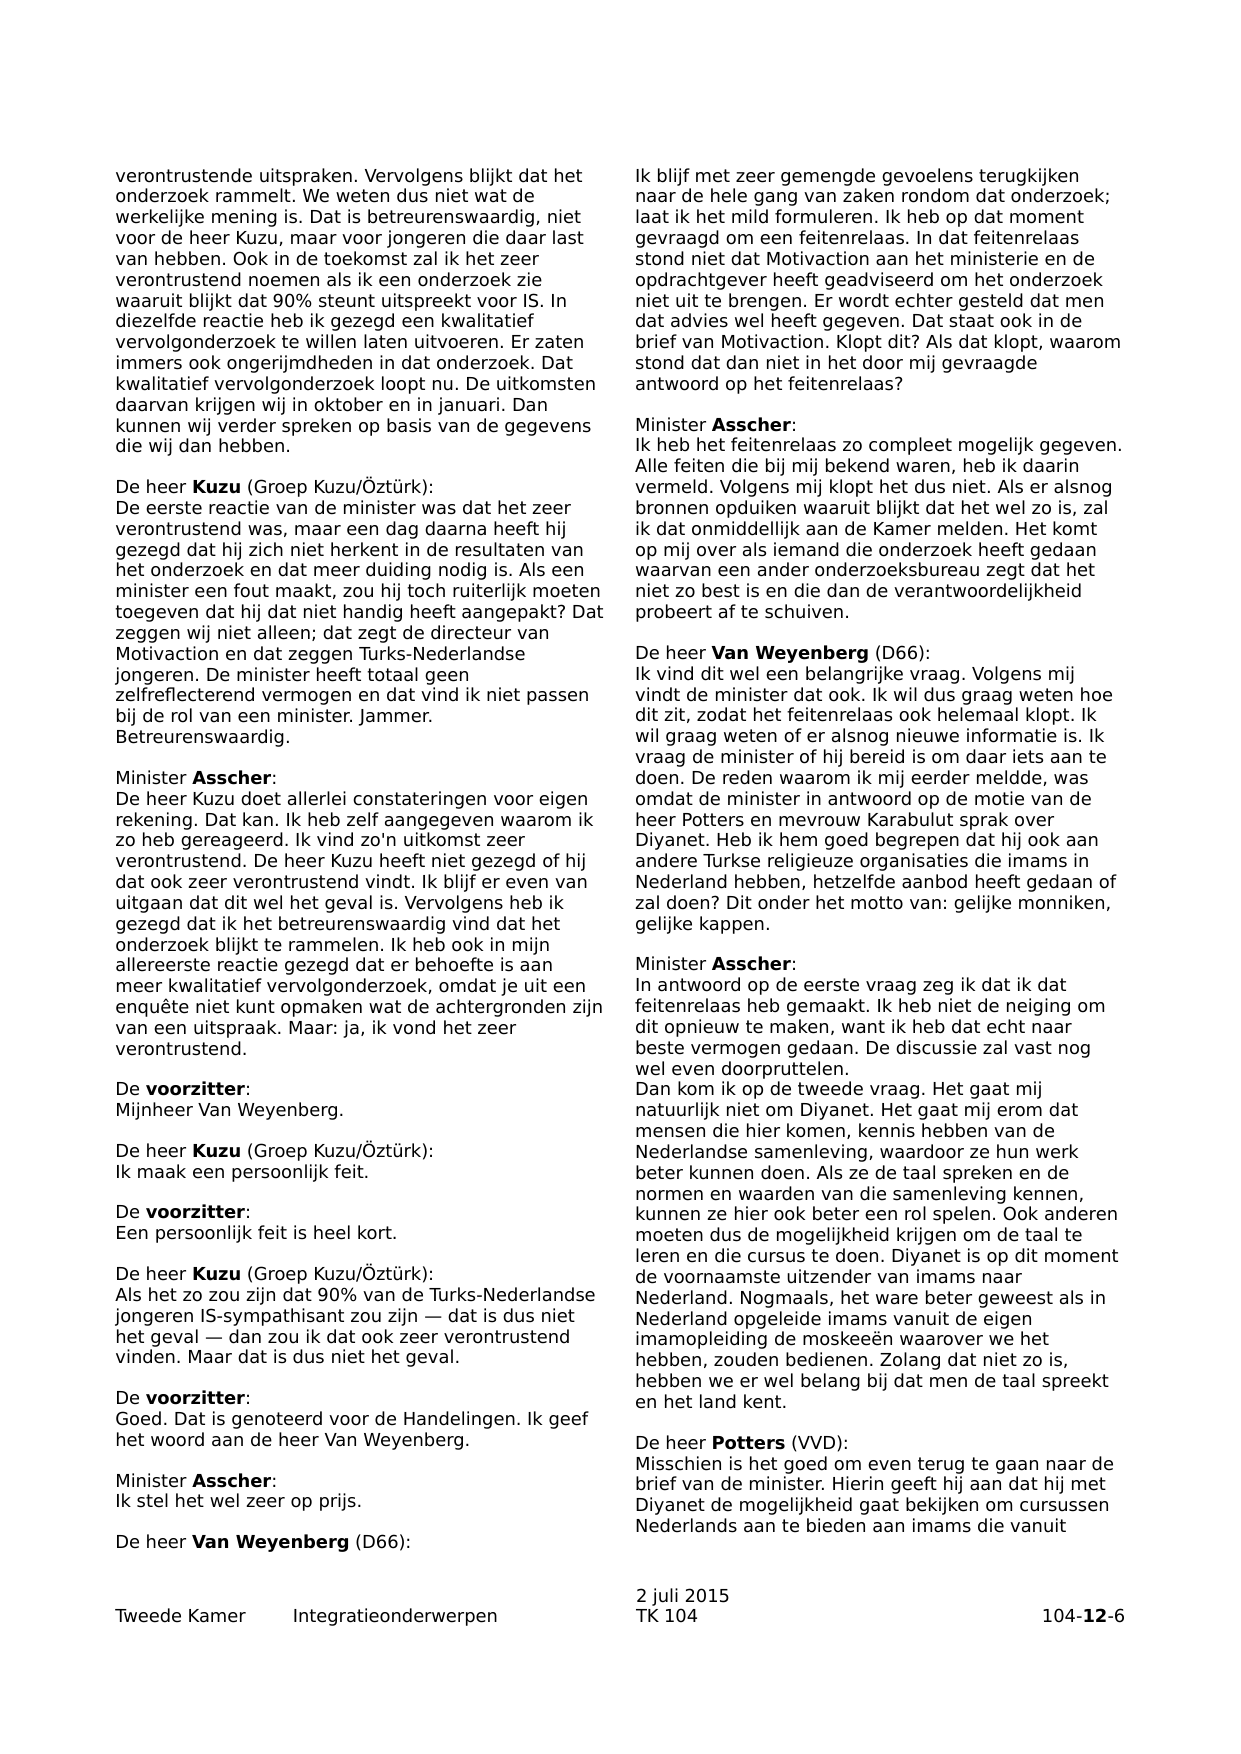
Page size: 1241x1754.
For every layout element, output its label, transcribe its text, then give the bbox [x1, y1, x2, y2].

text Een persoonlijk feit is heel kort. [115, 1223, 605, 1244]
text Minister Asscher: [635, 414, 1125, 435]
text Minister Asscher: [115, 768, 605, 788]
text De heer Van Weyenberg (D66): [115, 1532, 605, 1553]
text De heer Van Weyenberg (D66): [635, 643, 1125, 663]
text Dan kom ik op de tweede vraag. Het gaat mij natuurlijk niet om Diyanet. Het gaat mij erom dat mensen die hier komen, kennis hebben van de Nederlandse samenleving, waardoor ze hun werk beter kunnen doen. Als ze de taal spreken en de normen en waarden van die samenleving kennen, kunnen ze hier ook beter een rol spelen. Ook anderen moeten dus de mogelijkheid krijgen om de taal te leren en die cursus te doen. Diyanet is op dit moment de voornaamste uitzender van imams naar Nederland. Nogmaals, het ware beter geweest als in Nederland opgeleide imams vanuit de eigen imamopleiding de moskeeën waarover we het hebben, zouden bedienen. Zolang dat niet zo is, hebben we er wel belang bij dat men de taal spreekt en het land kent. [635, 1079, 1125, 1412]
text De heer Kuzu (Groep Kuzu/Öztürk): [115, 477, 605, 498]
text Ik vind dit wel een belangrijke vraag. Volgens mij vindt de minister dat ook. Ik wil dus graag weten hoe dit zit, zodat het feitenrelaas ook helemaal klopt. Ik wil graag weten of er alsnog nieuwe informatie is. Ik vraag de minister of hij bereid is om daar iets aan te doen. De reden waarom ik mij eerder meldde, was omdat de minister in antwoord op de motie van de heer Potters en mevrouw Karabulut sprak over Diyanet. Heb ik hem goed begrepen dat hij ook aan andere Turkse religieuze organisaties die imams in Nederland hebben, hetzelfde aanbod heeft gedaan of zal doen? Dit onder het motto van: gelijke monniken, gelijke kappen. [635, 663, 1125, 934]
text De heer Potters (VVD): [635, 1432, 1125, 1453]
text De voorzitter: [115, 1388, 605, 1409]
text De voorzitter: [115, 1202, 605, 1223]
text Misschien is het goed om even terug te gaan naar de brief van de minister. Hierin geeft hij aan dat hij met Diyanet de mogelijkheid gaat bekijken om cursussen Nederlands aan te bieden aan imams die vanuit [635, 1453, 1125, 1537]
text In antwoord op de eerste vraag zeg ik dat ik dat feitenrelaas heb gemaakt. Ik heb niet de neiging om dit opnieuw te maken, want ik heb dat echt naar beste vermogen gedaan. De discussie zal vast nog wel even doorpruttelen. [635, 975, 1125, 1079]
text De heer Kuzu doet allerlei constateringen voor eigen rekening. Dat kan. Ik heb zelf aangegeven waarom ik zo heb gereageerd. Ik vind zo'n uitkomst zeer verontrustend. De heer Kuzu heeft niet gezegd of hij dat ook zeer verontrustend vindt. Ik blijf er even van uitgaan dat dit wel het geval is. Vervolgens heb ik gezegd dat ik het betreurenswaardig vind dat het onderzoek blijkt te rammelen. Ik heb ook in mijn allereerste reactie gezegd dat er behoefte is aan meer kwalitatief vervolgonderzoek, omdat je uit een enquête niet kunt opmaken wat de achtergronden zijn van een uitspraak. Maar: ja, ik vond het zeer verontrustend. [115, 788, 605, 1059]
text De eerste reactie van de minister was dat het zeer verontrustend was, maar een dag daarna heeft hij gezegd dat hij zich niet herkent in de resultaten van het onderzoek en dat meer duiding nodig is. Als een minister een fout maakt, zou hij toch ruiterlijk moeten toegeven dat hij dat niet handig heeft aangepakt? Dat zeggen wij niet alleen; dat zegt de directeur van Motivaction en dat zeggen Turks-Nederlandse jongeren. De minister heeft totaal geen zelfreflecterend vermogen en dat vind ik niet passen bij de rol van een minister. Jammer. Betreurenswaardig. [115, 498, 605, 748]
text Ik heb het feitenrelaas zo compleet mogelijk gegeven. Alle feiten die bij mij bekend waren, heb ik daarin vermeld. Volgens mij klopt het dus niet. Als er alsnog bronnen opduiken waaruit blijkt dat het wel zo is, zal ik dat onmiddellijk aan de Kamer melden. Het komt op mij over als iemand die onderzoek heeft gedaan waarvan een ander onderzoeksbureau zegt dat het niet zo best is en die dan de verantwoordelijkheid probeert af te schuiven. [635, 435, 1125, 623]
text Ik maak een persoonlijk feit. [115, 1162, 605, 1182]
text Minister Asscher: [115, 1470, 605, 1491]
text verontrustende uitspraken. Vervolgens blijkt dat het onderzoek rammelt. We weten dus niet wat de werkelijke mening is. Dat is betreurenswaardig, niet voor de heer Kuzu, maar voor jongeren die daar last van hebben. Ook in de toekomst zal ik het zeer verontrustend noemen als ik een onderzoek zie waaruit blijkt dat 90% steunt uitspreekt voor IS. In diezelfde reactie heb ik gezegd een kwalitatief vervolgonderzoek te willen laten uitvoeren. Er zaten immers ook ongerijmdheden in dat onderzoek. Dat kwalitatief vervolgonderzoek loopt nu. De uitkomsten daarvan krijgen wij in oktober en in januari. Dan kunnen wij verder spreken op basis van de gegevens die wij dan hebben. [115, 165, 605, 457]
text De heer Kuzu (Groep Kuzu/Öztürk): [115, 1264, 605, 1285]
text De voorzitter: [115, 1079, 605, 1100]
text Minister Asscher: [635, 954, 1125, 975]
text De heer Kuzu (Groep Kuzu/Öztürk): [115, 1141, 605, 1162]
text Mijnheer Van Weyenberg. [115, 1100, 605, 1121]
text Ik blijf met zeer gemengde gevoelens terugkijken naar de hele gang van zaken rondom dat onderzoek; laat ik het mild formuleren. Ik heb op dat moment gevraagd om een feitenrelaas. In dat feitenrelaas stond niet dat Motivaction aan het ministerie en de opdrachtgever heeft geadviseerd om het onderzoek niet uit te brengen. Er wordt echter gesteld dat men dat advies wel heeft gegeven. Dat staat ook in de brief van Motivaction. Klopt dit? Als dat klopt, waarom stond dat dan niet in het door mij gevraagde antwoord op het feitenrelaas? [635, 165, 1125, 394]
text Ik stel het wel zeer op prijs. [115, 1491, 605, 1512]
text Goed. Dat is genoteerd voor de Handelingen. Ik geef het woord aan de heer Van Weyenberg. [115, 1409, 605, 1450]
text Als het zo zou zijn dat 90% van de Turks-Nederlandse jongeren IS-sympathisant zou zijn — dat is dus niet het geval — dan zou ik dat ook zeer verontrustend vinden. Maar dat is dus niet het geval. [115, 1285, 605, 1368]
